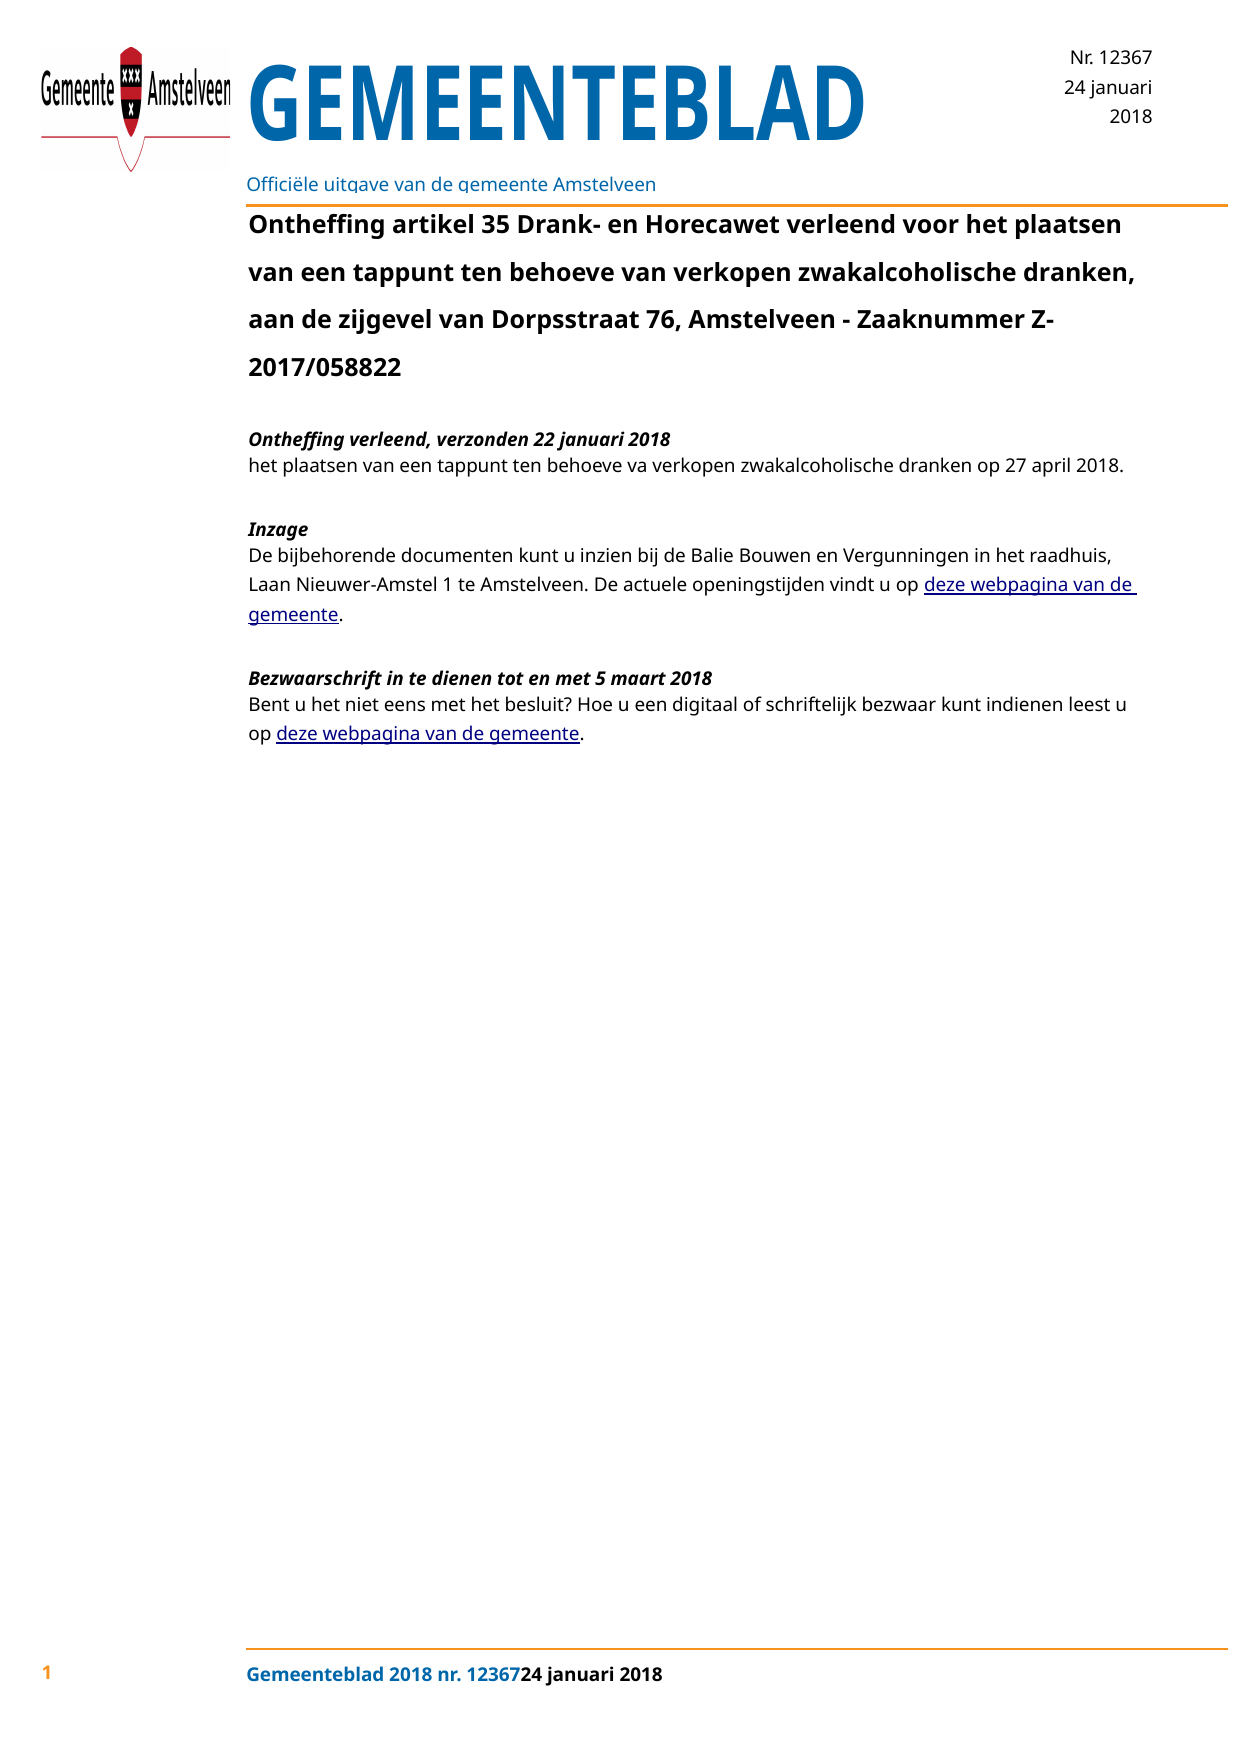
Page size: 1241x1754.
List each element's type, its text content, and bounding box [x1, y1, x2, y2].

text De bijbehorende documenten kunt u inzien bij de Balie Bouwen en Vergunningen in het raadhuis, Laan Nieuwer-Amstel 1 te Amstelveen. De actuele openingstijden vindt u op deze webpagina van de gemeente. [248, 542, 1152, 627]
text Bezwaarschrift in te dienen tot en met 5 maart 2018 [248, 665, 1152, 691]
picture [41, 47, 231, 172]
text Inzage [248, 516, 1152, 542]
text het plaatsen van een tappunt ten behoeve va verkopen zwakalcoholische dranken op 27 april 2018. [248, 452, 1152, 478]
text Ontheffing artikel 35 Drank- en Horecawet verleend voor het plaatsen van een tappunt ten behoeve van verkopen zwakalcoholische dranken, aan de zijgevel van Dorpsstraat 76, Amstelveen - Zaaknummer Z-2017/058822 [248, 207, 1152, 384]
text Bent u het niet eens met het besluit? Hoe u een digitaal of schriftelijk bezwaar kunt indienen leest u op deze webpagina van de gemeente. [248, 691, 1152, 746]
text Ontheffing verleend, verzonden 22 januari 2018 [248, 427, 1152, 452]
